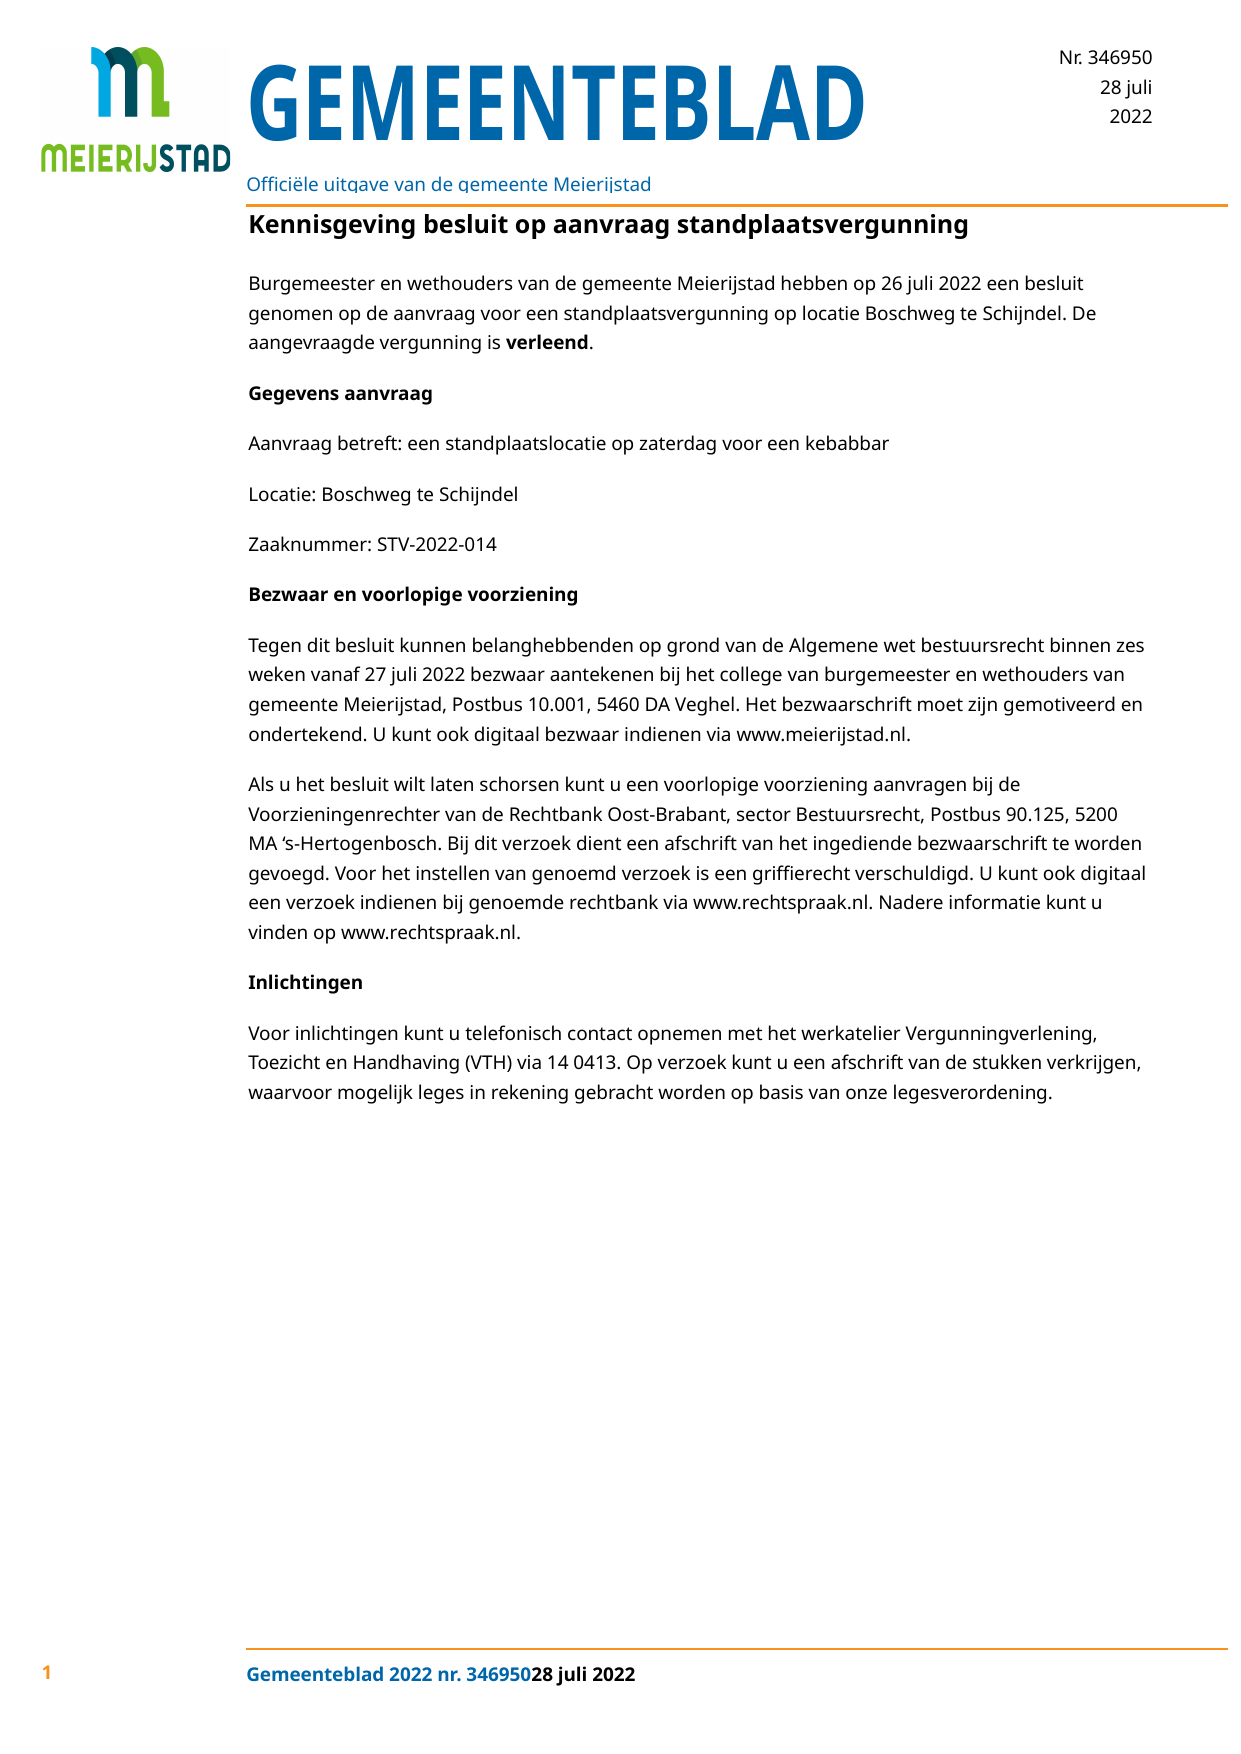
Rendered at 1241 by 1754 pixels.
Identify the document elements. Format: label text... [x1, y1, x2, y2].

text Gegevens aanvraag [248, 380, 1152, 406]
text Zaaknummer: STV-2022-014 [248, 531, 1152, 557]
text Tegen dit besluit kunnen belanghebbenden op grond van de Algemene wet bestuursrecht binnen zes weken vanaf 27 juli 2022 bezwaar aantekenen bij het college van burgemeester en wethouders van gemeente Meierijstad, Postbus 10.001, 5460 DA Veghel. Het bezwaarschrift moet zijn gemotiveerd en ondertekend. U kunt ook digitaal bezwaar indienen via www.meierijstad.nl. [248, 632, 1152, 746]
picture [41, 47, 231, 172]
text Aanvraag betreft: een standplaatslocatie op zaterdag voor een kebabbar [248, 430, 1152, 456]
text Kennisgeving besluit op aanvraag standplaatsvergunning [248, 207, 1152, 241]
text Als u het besluit wilt laten schorsen kunt u een voorlopige voorziening aanvragen bij de Voorzieningenrechter van de Rechtbank Oost-Brabant, sector Bestuursrecht, Postbus 90.125, 5200 MA ‘s-Hertogenbosch. Bij dit verzoek dient een afschrift van het ingediende bezwaarschrift te worden gevoegd. Voor het instellen van genoemd verzoek is een griffierecht verschuldigd. U kunt ook digitaal een verzoek indienen bij genoemde rechtbank via www.rechtspraak.nl. Nadere informatie kunt u vinden op www.rechtspraak.nl. [248, 771, 1152, 945]
text Locatie: Boschweg te Schijndel [248, 481, 1152, 506]
text Burgemeester en wethouders van de gemeente Meierijstad hebben op 26 juli 2022 een besluit genomen op de aanvraag voor een standplaatsvergunning op locatie Boschweg te Schijndel. De aangevraagde vergunning is verleend. [248, 270, 1152, 355]
text Inlichtingen [248, 969, 1152, 995]
text Voor inlichtingen kunt u telefonisch contact opnemen met het werkatelier Vergunningverlening, Toezicht en Handhaving (VTH) via 14 0413. Op verzoek kunt u een afschrift van de stukken verkrijgen, waarvoor mogelijk leges in rekening gebracht worden op basis van onze legesverordening. [248, 1020, 1152, 1105]
text Bezwaar en voorlopige voorziening [248, 582, 1152, 607]
